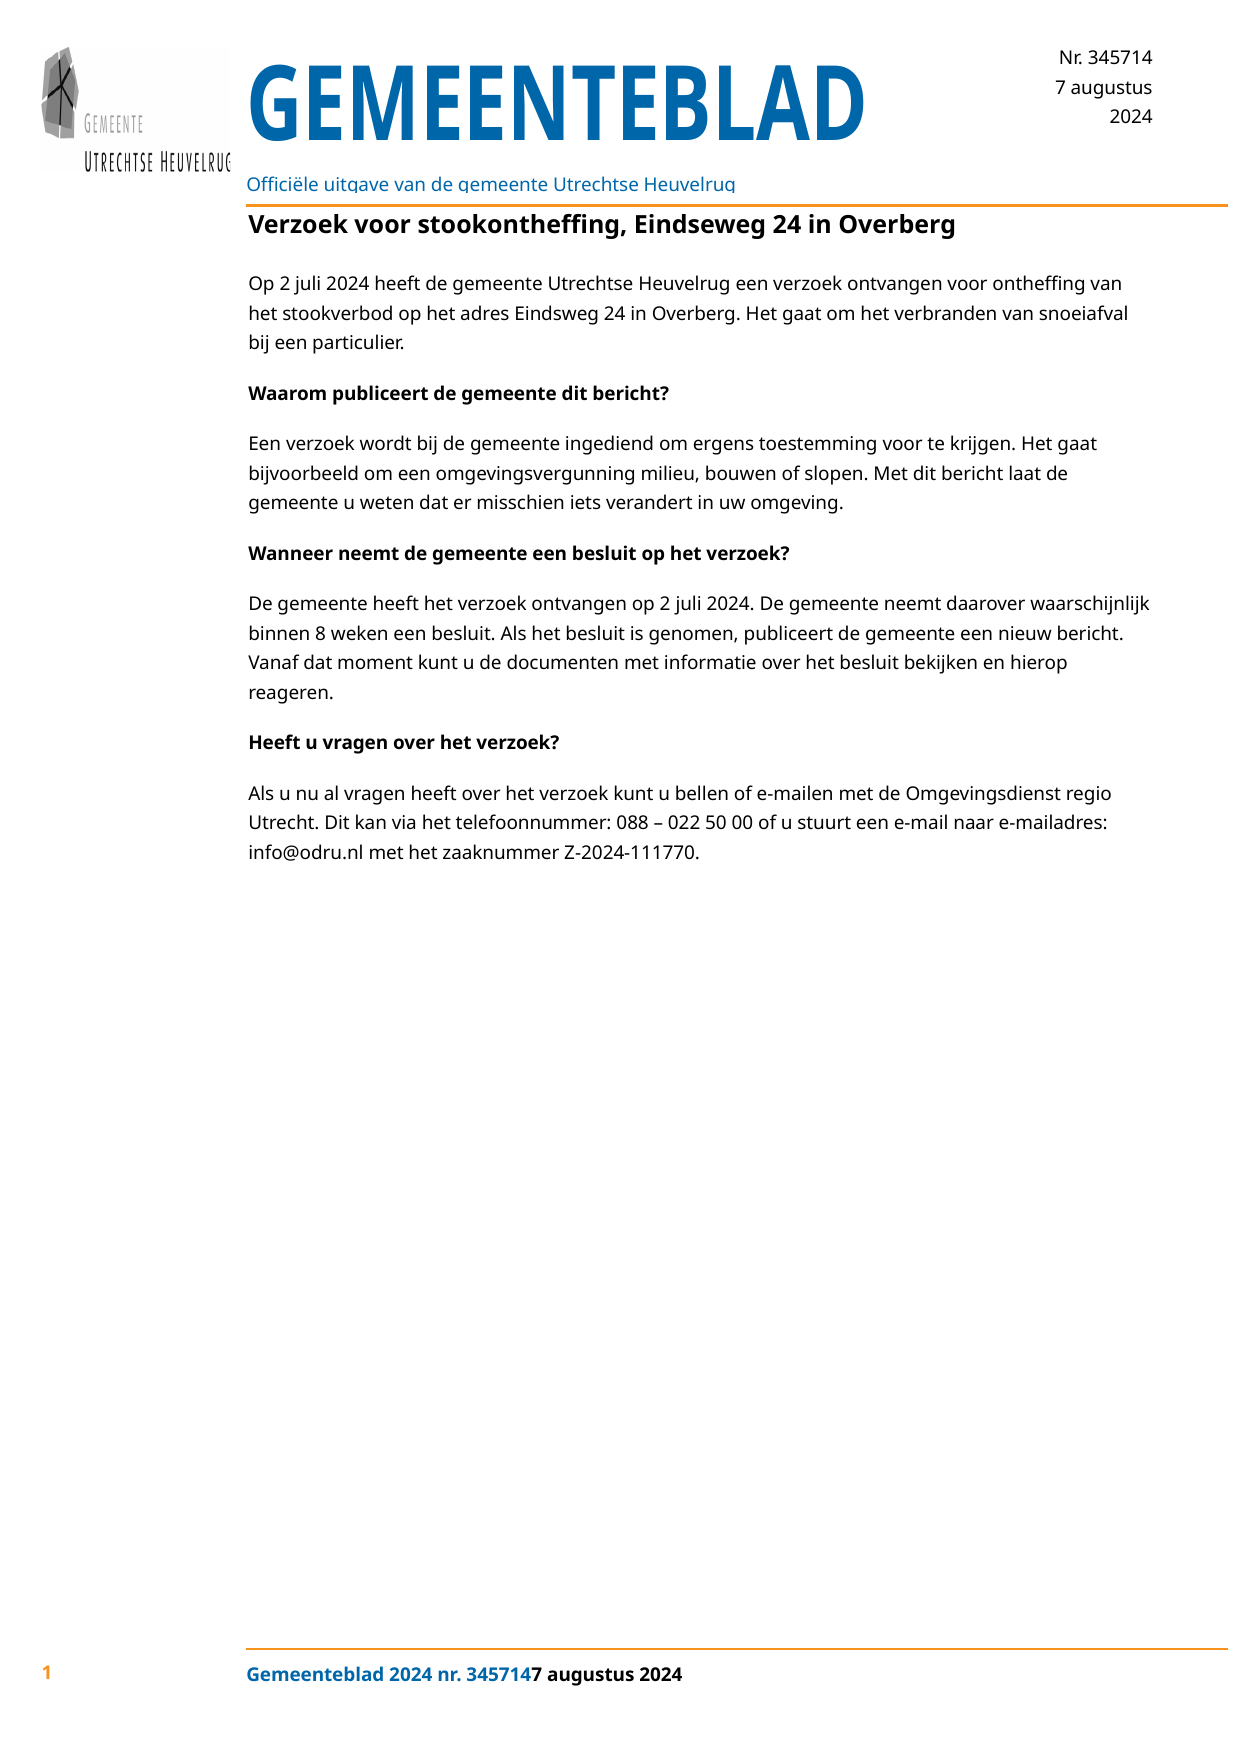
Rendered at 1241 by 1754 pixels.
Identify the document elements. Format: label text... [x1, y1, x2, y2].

text Heeft u vragen over het verzoek? [248, 729, 1152, 755]
text Verzoek voor stookontheffing, Eindseweg 24 in Overberg [248, 207, 1152, 241]
picture [41, 47, 231, 172]
text Waarom publiceert de gemeente dit bericht? [248, 380, 1152, 406]
text Op 2 juli 2024 heeft de gemeente Utrechtse Heuvelrug een verzoek ontvangen voor ontheffing van het stookverbod op het adres Eindsweg 24 in Overberg. Het gaat om het verbranden van snoeiafval bij een particulier. [248, 270, 1152, 355]
text Als u nu al vragen heeft over het verzoek kunt u bellen of e-mailen met de Omgevingsdienst regio Utrecht. Dit kan via het telefoonnummer: 088 – 022 50 00 of u stuurt een e-mail naar e-mailadres: info@odru.nl met het zaaknummer Z-2024-111770. [248, 780, 1152, 865]
text Een verzoek wordt bij de gemeente ingediend om ergens toestemming voor te krijgen. Het gaat bijvoorbeeld om een omgevingsvergunning milieu, bouwen of slopen. Met dit bericht laat de gemeente u weten dat er misschien iets verandert in uw omgeving. [248, 430, 1152, 515]
text Wanneer neemt de gemeente een besluit op het verzoek? [248, 540, 1152, 566]
text De gemeente heeft het verzoek ontvangen op 2 juli 2024. De gemeente neemt daarover waarschijnlijk binnen 8 weken een besluit. Als het besluit is genomen, publiceert de gemeente een nieuw bericht. Vanaf dat moment kunt u de documenten met informatie over het besluit bekijken en hierop reageren. [248, 590, 1152, 705]
